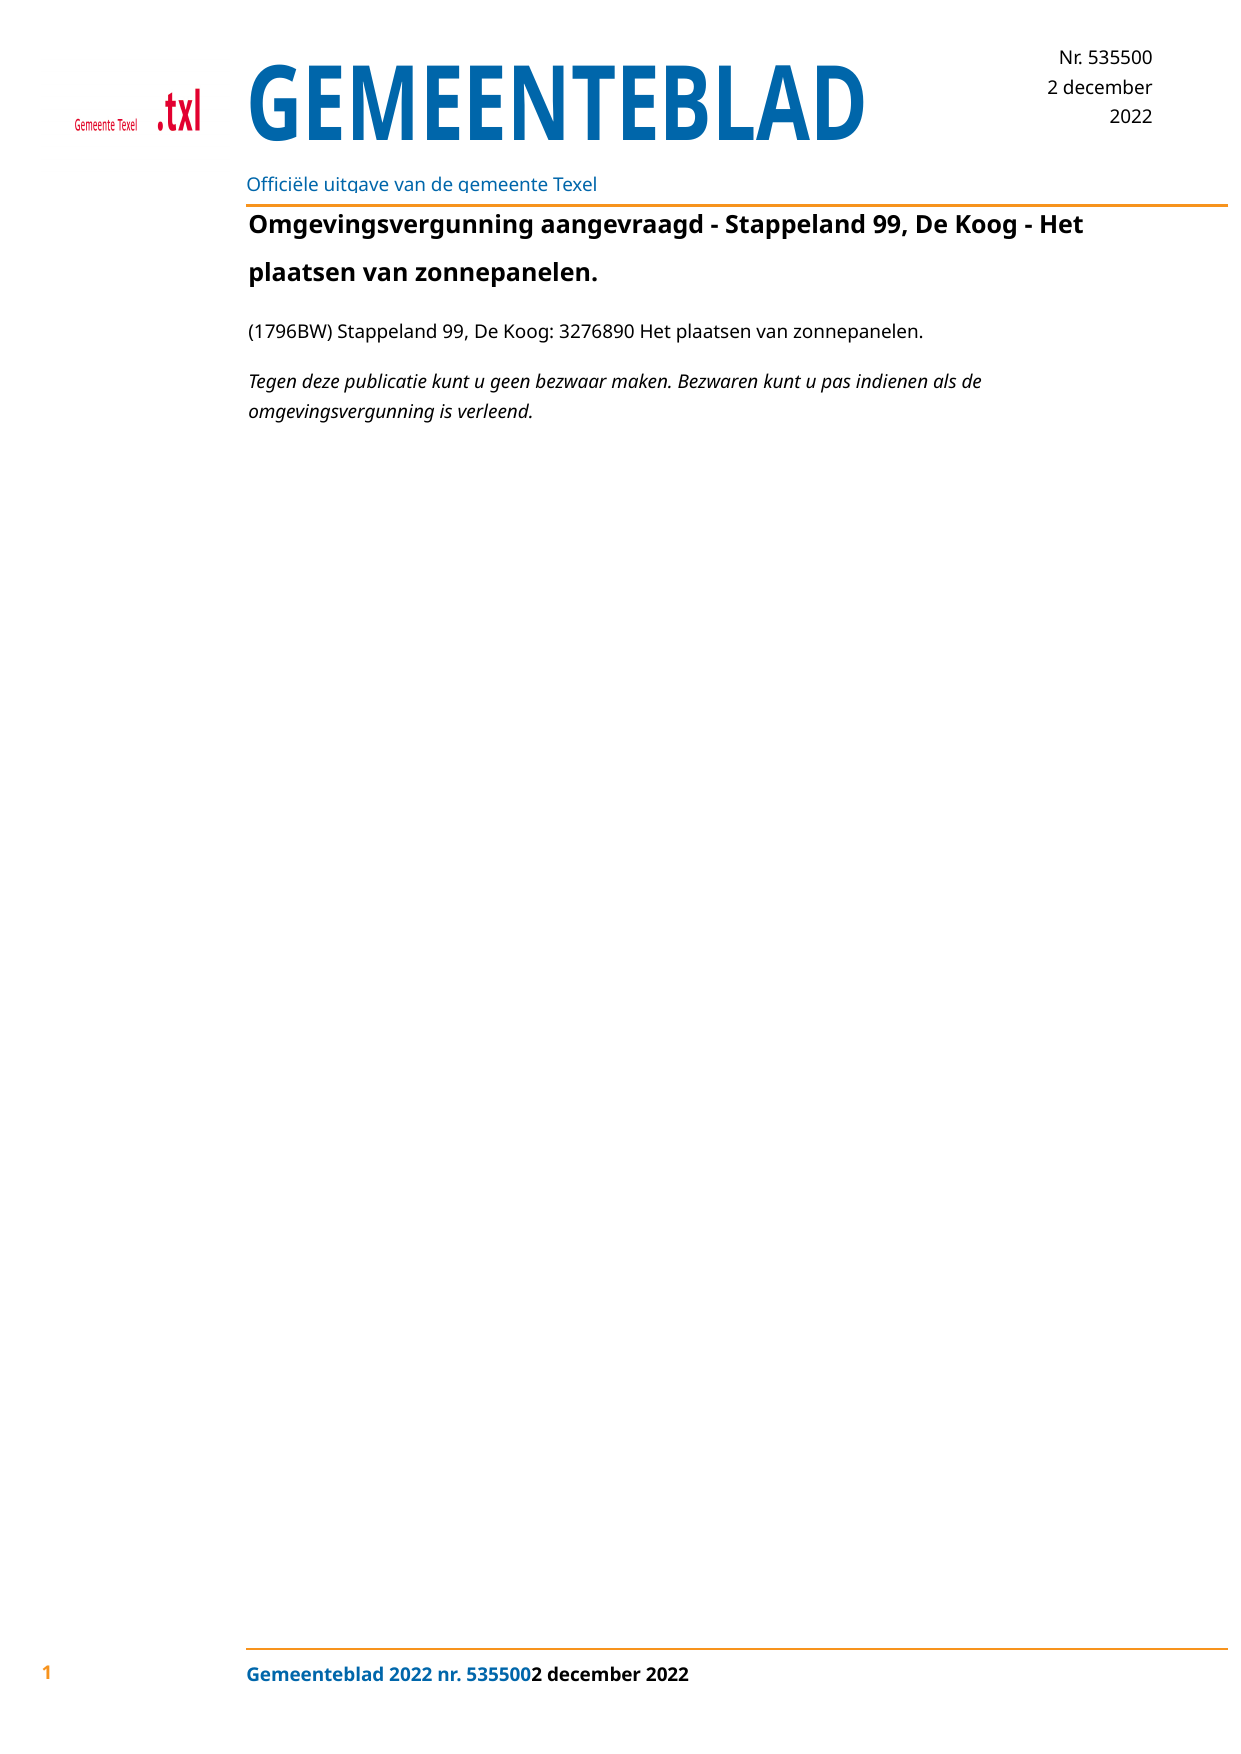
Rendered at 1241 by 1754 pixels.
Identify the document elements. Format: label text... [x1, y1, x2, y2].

picture [41, 47, 231, 172]
text Omgevingsvergunning aangevraagd - Stappeland 99, De Koog - Het plaatsen van zonnepanelen. [248, 207, 1152, 288]
text Tegen deze publicatie kunt u geen bezwaar maken. Bezwaren kunt u pas indienen als de omgevingsvergunning is verleend. [248, 368, 1152, 424]
text (1796BW) Stappeland 99, De Koog: 3276890 Het plaatsen van zonnepanelen. [248, 318, 1152, 344]
